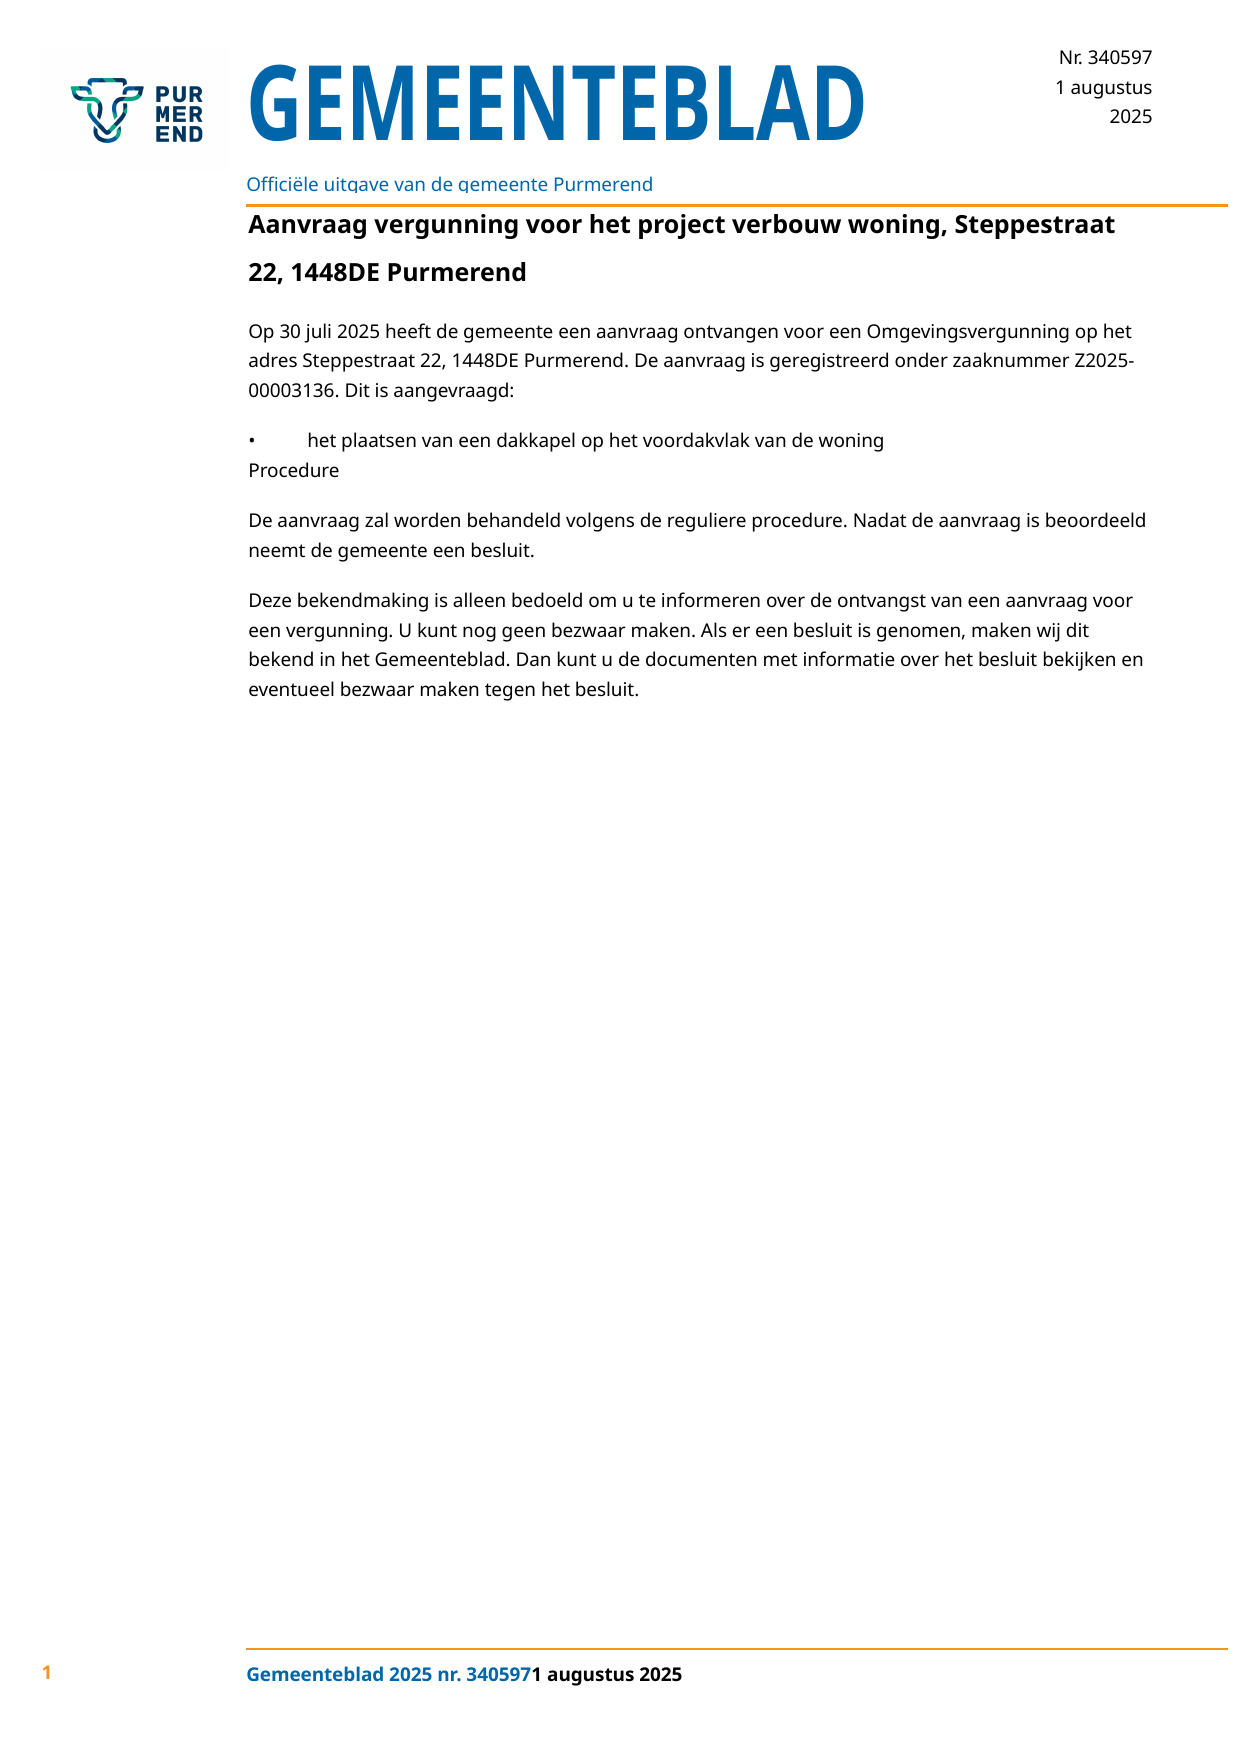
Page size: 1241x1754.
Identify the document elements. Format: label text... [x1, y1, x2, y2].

text Op 30 juli 2025 heeft de gemeente een aanvraag ontvangen voor een Omgevingsvergunning op het adres Steppestraat 22, 1448DE Purmerend. De aanvraag is geregistreerd onder zaaknummer Z2025-00003136. Dit is aangevraagd: [248, 318, 1152, 403]
text Procedure [248, 457, 1152, 483]
text Aanvraag vergunning voor het project verbouw woning, Steppestraat 22, 1448DE Purmerend [248, 207, 1152, 288]
text De aanvraag zal worden behandeld volgens de reguliere procedure. Nadat de aanvraag is beoordeeld neemt de gemeente een besluit. [248, 507, 1152, 563]
picture [41, 47, 231, 172]
list het plaatsen van een dakkapel op het voordakvlak van de woning [248, 427, 1152, 453]
text Deze bekendmaking is alleen bedoeld om u te informeren over de ontvangst van een aanvraag voor een vergunning. U kunt nog geen bezwaar maken. Als er een besluit is genomen, maken wij dit bekend in het Gemeenteblad. Dan kunt u de documenten met informatie over het besluit bekijken en eventueel bezwaar maken tegen het besluit. [248, 587, 1152, 702]
